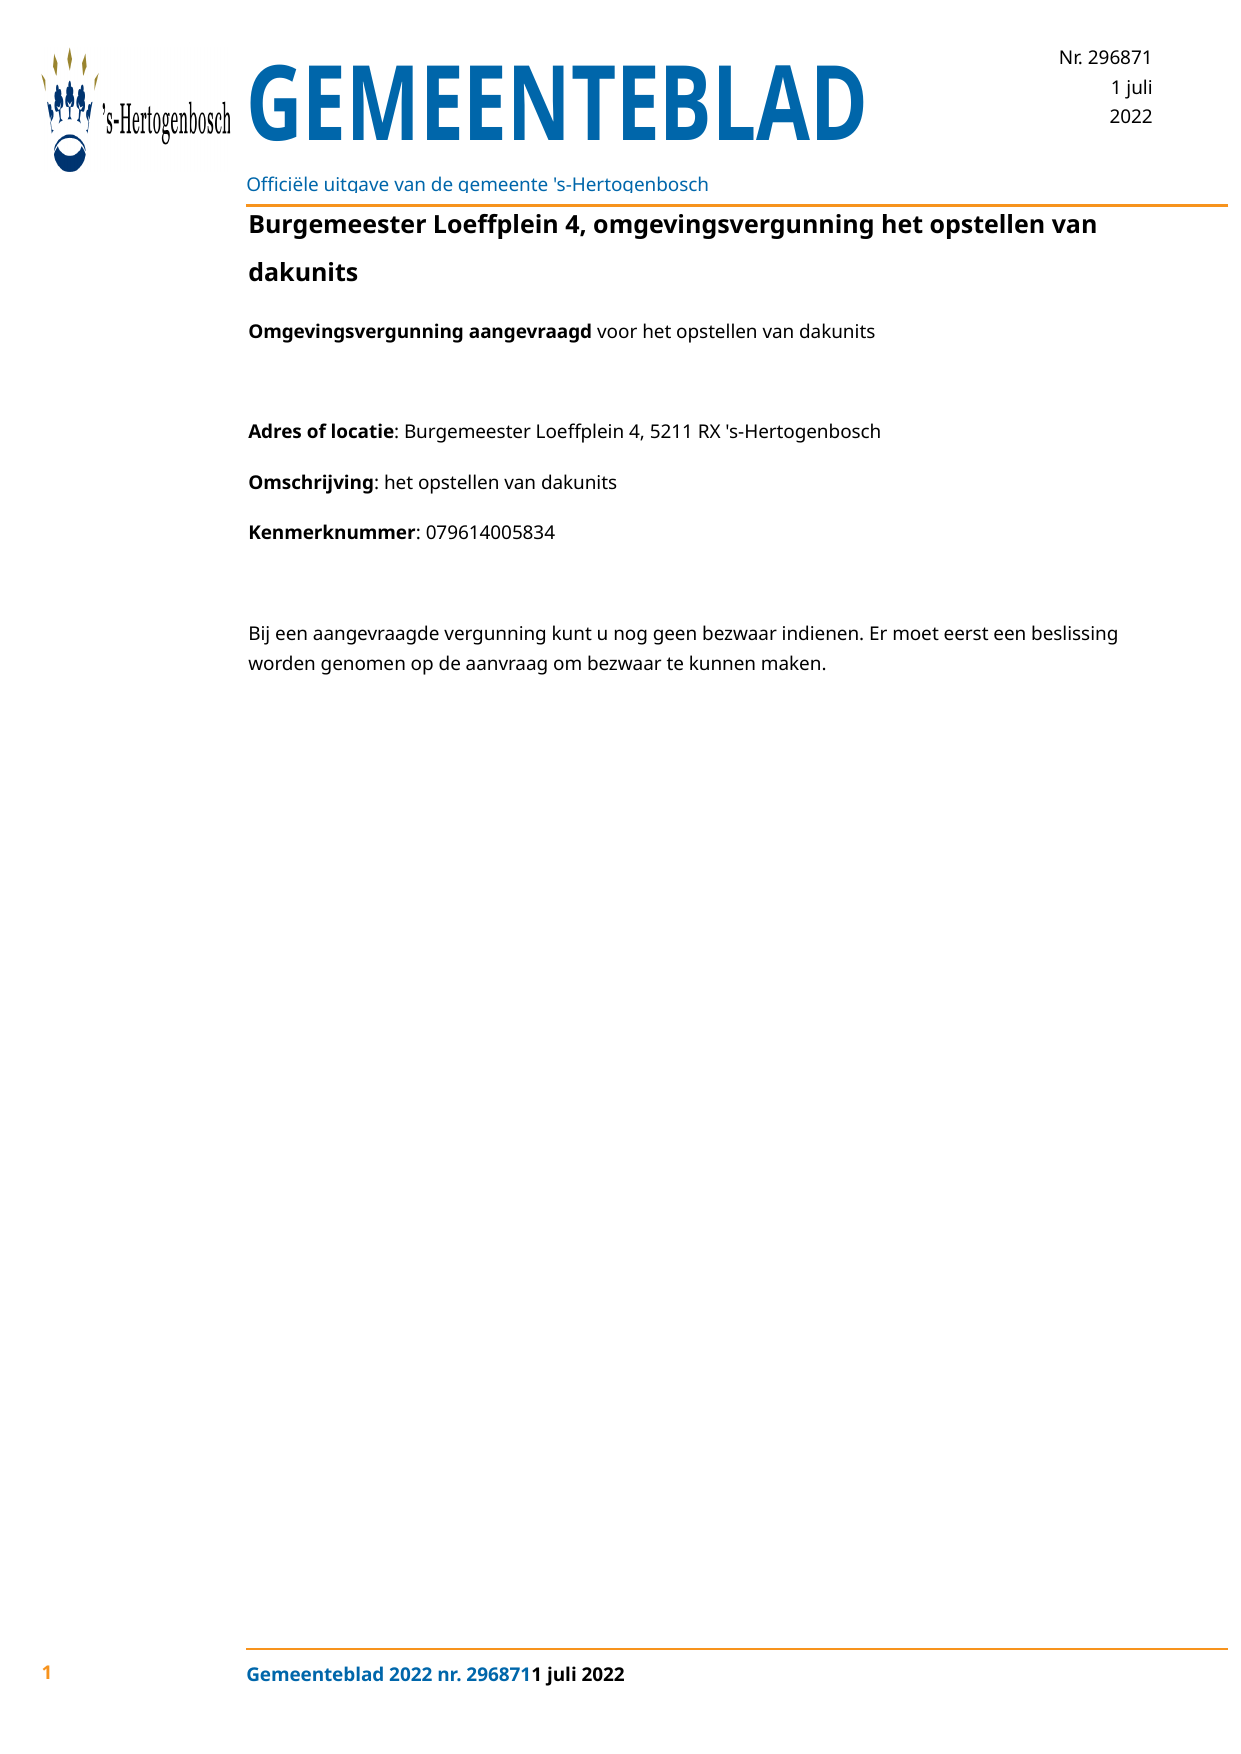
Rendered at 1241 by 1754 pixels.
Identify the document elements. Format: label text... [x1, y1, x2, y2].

text Bij een aangevraagde vergunning kunt u nog geen bezwaar indienen. Er moet eerst een beslissing worden genomen op de aanvraag om bezwaar te kunnen maken. [248, 620, 1152, 676]
picture [41, 47, 231, 172]
text Adres of locatie: Burgemeester Loeffplein 4, 5211 RX 's-Hertogenbosch [248, 419, 1152, 444]
text Omschrijving: het opstellen van dakunits [248, 469, 1152, 495]
text Burgemeester Loeffplein 4, omgevingsvergunning het opstellen van dakunits [248, 207, 1152, 288]
text Omgevingsvergunning aangevraagd voor het opstellen van dakunits [248, 318, 1152, 344]
text Kenmerknummer: 079614005834 [248, 519, 1152, 545]
